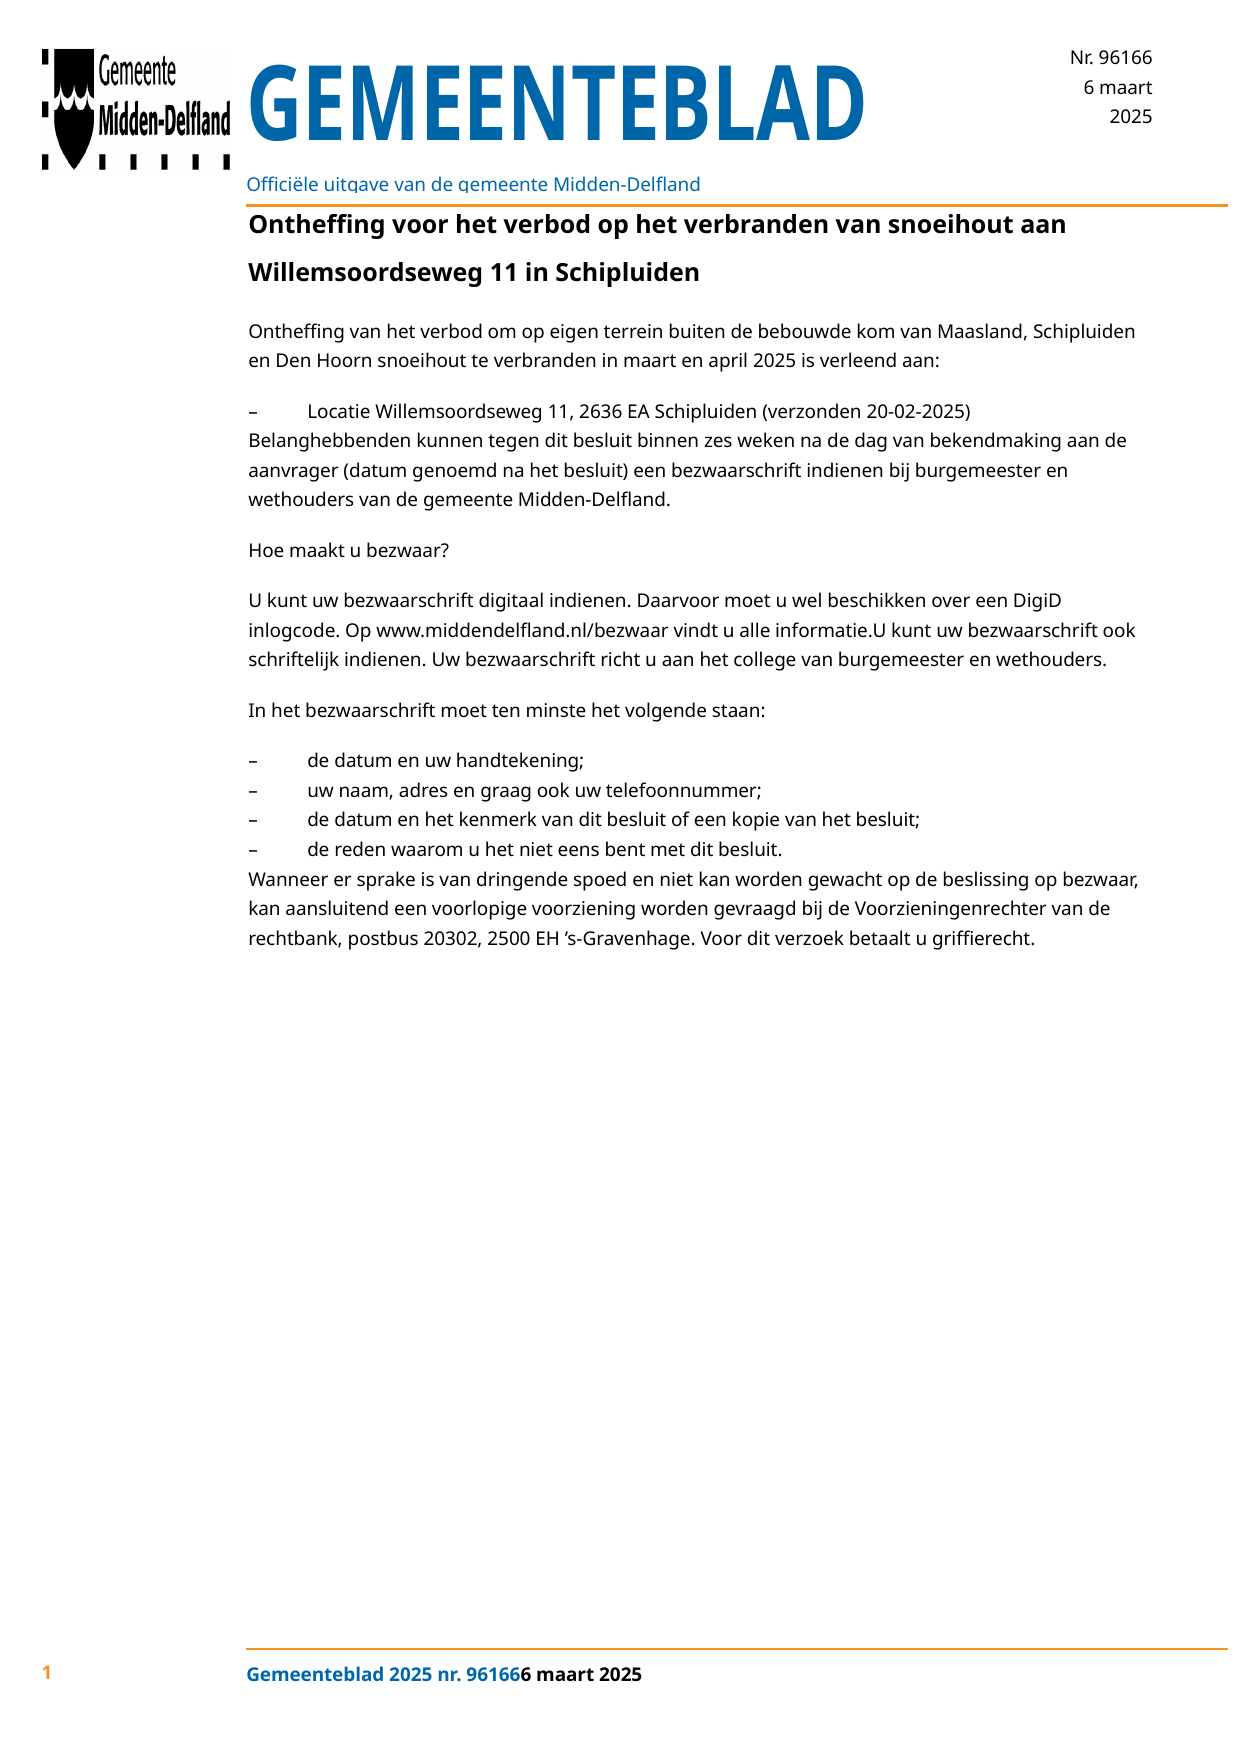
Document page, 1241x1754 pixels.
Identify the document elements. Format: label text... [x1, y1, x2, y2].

list de datum en het kenmerk van dit besluit of een kopie van het besluit; [248, 807, 1152, 832]
text Hoe maakt u bezwaar? [248, 537, 1152, 563]
list de datum en uw handtekening; [248, 747, 1152, 773]
list Locatie Willemsoordseweg 11, 2636 EA Schipluiden (verzonden 20-02-2025) [248, 398, 1152, 424]
text Ontheffing voor het verbod op het verbranden van snoeihout aan Willemsoordseweg 11 in Schipluiden [248, 207, 1152, 288]
list de reden waarom u het niet eens bent met dit besluit. [248, 836, 1152, 862]
list uw naam, adres en graag ook uw telefoonnummer; [248, 777, 1152, 803]
text Ontheffing van het verbod om op eigen terrein buiten de bebouwde kom van Maasland, Schipluiden en Den Hoorn snoeihout te verbranden in maart en april 2025 is verleend aan: [248, 318, 1152, 373]
text In het bezwaarschrift moet ten minste het volgende staan: [248, 697, 1152, 723]
picture [41, 47, 231, 172]
text U kunt uw bezwaarschrift digitaal indienen. Daarvoor moet u wel beschikken over een DigiD inlogcode. Op www.middendelfland.nl/bezwaar vindt u alle informatie.U kunt uw bezwaarschrift ook schriftelijk indienen. Uw bezwaarschrift richt u aan het college van burgemeester en wethouders. [248, 587, 1152, 672]
text Belanghebbenden kunnen tegen dit besluit binnen zes weken na de dag van bekendmaking aan de aanvrager (datum genoemd na het besluit) een bezwaarschrift indienen bij burgemeester en wethouders van de gemeente Midden-Delfland. [248, 427, 1152, 512]
text ​Wanneer er sprake is van dringende spoed en niet kan worden gewacht op de beslissing op bezwaar, kan aansluitend een voorlopige voorziening worden gevraagd bij de Voorzieningenrechter van de rechtbank, postbus 20302, 2500 EH ’s-Gravenhage. Voor dit verzoek betaalt u griffierecht. [248, 866, 1152, 951]
